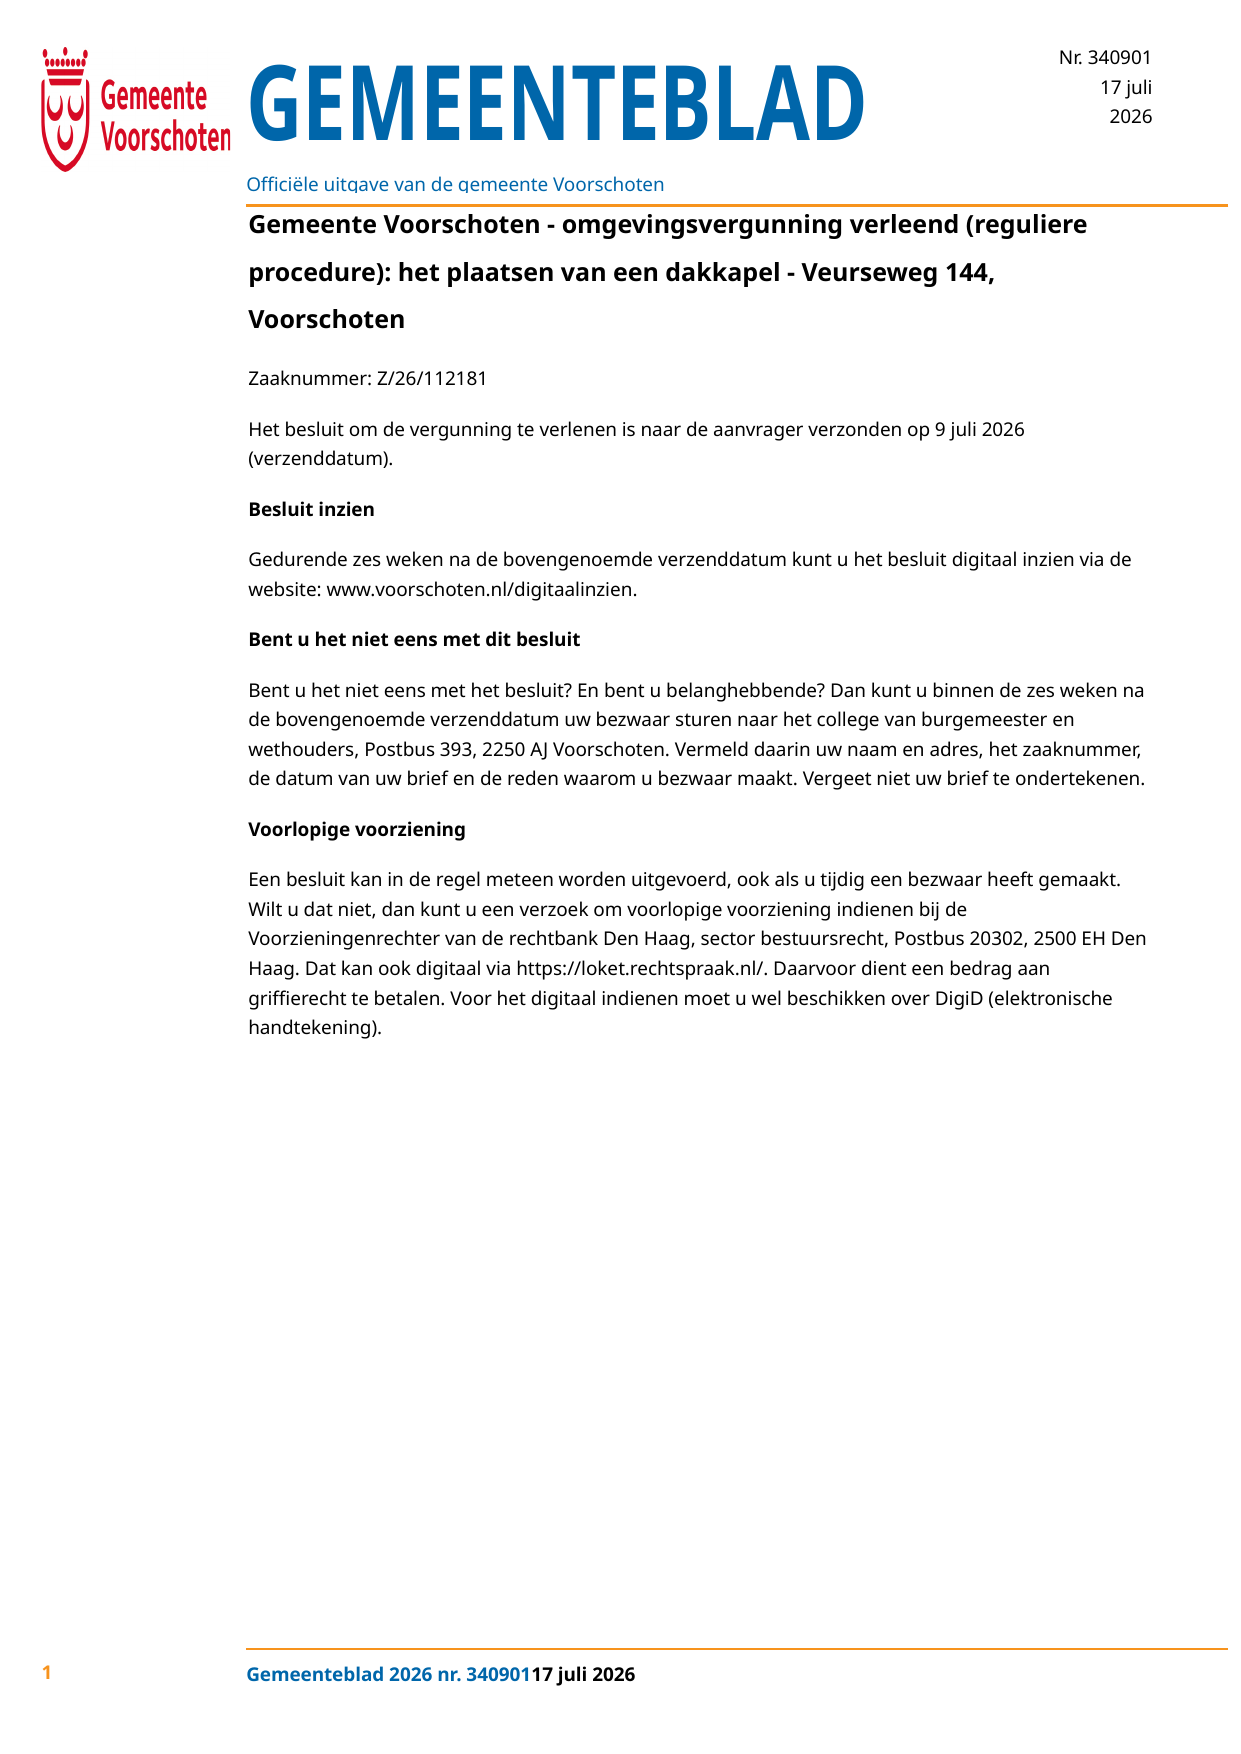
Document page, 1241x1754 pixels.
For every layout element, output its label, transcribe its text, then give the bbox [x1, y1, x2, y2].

text Gemeente Voorschoten - omgevingsvergunning verleend (reguliere procedure): het plaatsen van een dakkapel - Veurseweg 144, Voorschoten [248, 207, 1152, 336]
text Een besluit kan in de regel meteen worden uitgevoerd, ook als u tijdig een bezwaar heeft gemaakt. Wilt u dat niet, dan kunt u een verzoek om voorlopige voorziening indienen bij de Voorzieningenrechter van de rechtbank Den Haag, sector bestuursrecht, Postbus 20302, 2500 EH Den Haag. Dat kan ook digitaal via https://loket.rechtspraak.nl/. Daarvoor dient een bedrag aan griffierecht te betalen. Voor het digitaal indienen moet u wel beschikken over DigiD (elektronische handtekening). [248, 866, 1152, 1040]
text Gedurende zes weken na de bovengenoemde verzenddatum kunt u het besluit digitaal inzien via de website: www.voorschoten.nl/digitaalinzien. [248, 546, 1152, 602]
text Het besluit om de vergunning te verlenen is naar de aanvrager verzonden op 9 juli 2026 (verzenddatum). [248, 416, 1152, 471]
text Zaaknummer: Z/26/112181 [248, 366, 1152, 391]
text Bent u het niet eens met dit besluit [248, 626, 1152, 652]
text Besluit inzien [248, 496, 1152, 522]
picture [41, 47, 231, 172]
text Voorlopige voorziening [248, 816, 1152, 842]
text Bent u het niet eens met het besluit? En bent u belanghebbende? Dan kunt u binnen de zes weken na de bovengenoemde verzenddatum uw bezwaar sturen naar het college van burgemeester en wethouders, Postbus 393, 2250 AJ Voorschoten. Vermeld daarin uw naam en adres, het zaaknummer, de datum van uw brief en de reden waarom u bezwaar maakt. Vergeet niet uw brief te ondertekenen. [248, 677, 1152, 791]
